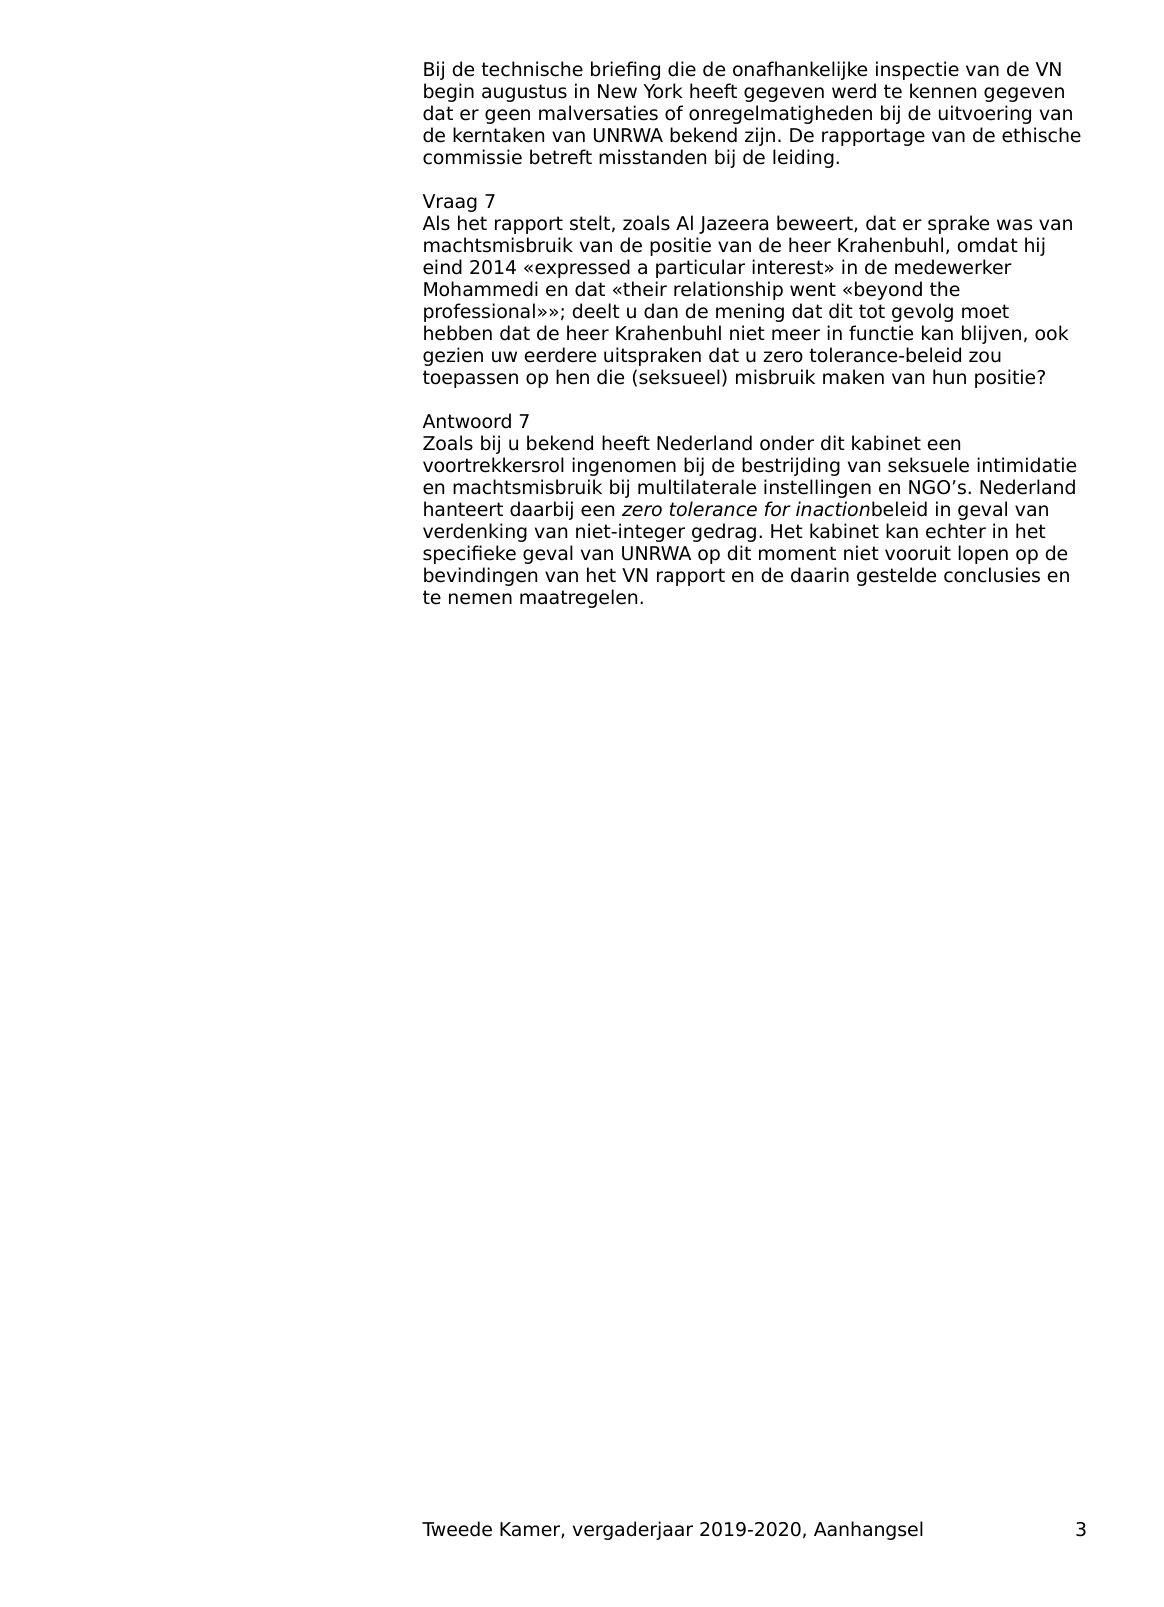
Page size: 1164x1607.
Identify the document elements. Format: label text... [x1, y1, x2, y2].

text Vraag 7 [422, 191, 1087, 213]
text Antwoord 7 [422, 411, 1087, 433]
text Bij de technische briefing die de onafhankelijke inspectie van de VN begin augustus in New York heeft gegeven werd te kennen gegeven dat er geen malversaties of onregelmatigheden bij de uitvoering van de kerntaken van UNRWA bekend zijn. De rapportage van de ethische commissie betreft misstanden bij de leiding. [422, 59, 1087, 169]
text Zoals bij u bekend heeft Nederland onder dit kabinet een voortrekkersrol ingenomen bij de bestrijding van seksuele intimidatie en machtsmisbruik bij multilaterale instellingen en NGO’s. Nederland hanteert daarbij een zero tolerance for inactionbeleid in geval van verdenking van niet-integer gedrag. Het kabinet kan echter in het specifieke geval van UNRWA op dit moment niet vooruit lopen op de bevindingen van het VN rapport en de daarin gestelde conclusies en te nemen maatregelen. [422, 433, 1087, 609]
text Als het rapport stelt, zoals Al Jazeera beweert, dat er sprake was van machtsmisbruik van de positie van de heer Krahenbuhl, omdat hij eind 2014 «expressed a particular interest» in de medewerker Mohammedi en dat «their relationship went «beyond the professional»»; deelt u dan de mening dat dit tot gevolg moet hebben dat de heer Krahenbuhl niet meer in functie kan blijven, ook gezien uw eerdere uitspraken dat u zero tolerance-beleid zou toepassen op hen die (seksueel) misbruik maken van hun positie? [422, 213, 1087, 389]
